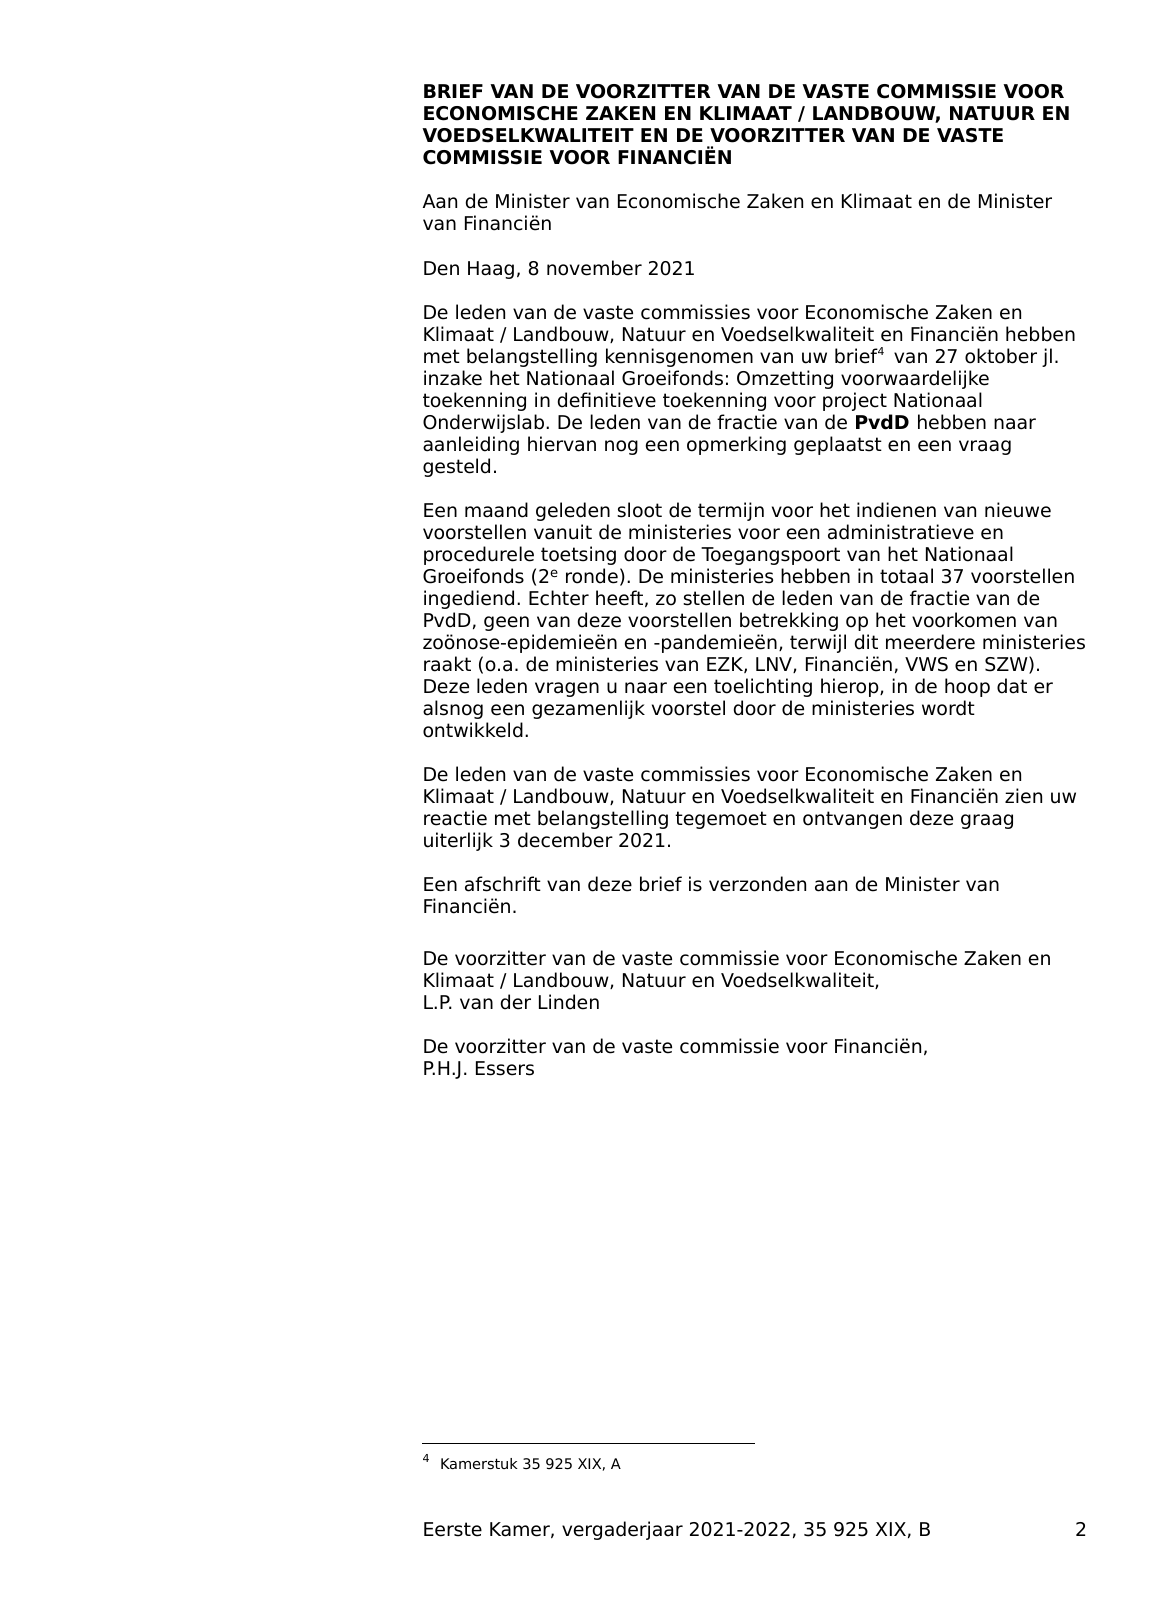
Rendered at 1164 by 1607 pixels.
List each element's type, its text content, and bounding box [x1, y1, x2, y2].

text De voorzitter van de vaste commissie voor Economische Zaken en Klimaat / Landbouw, Natuur en Voedselkwaliteit, L.P. van der Linden [422, 948, 1087, 1014]
subtitle BRIEF VAN DE VOORZITTER VAN DE VASTE COMMISSIE VOOR ECONOMISCHE ZAKEN EN KLIMAAT / LANDBOUW, NATUUR EN VOEDSELKWALITEIT EN DE VOORZITTER VAN DE VASTE COMMISSIE VOOR FINANCIËN [422, 81, 1087, 169]
text De leden van de vaste commissies voor Economische Zaken en Klimaat / Landbouw, Natuur en Voedselkwaliteit en Financiën hebben met belangstelling kennisgenomen van uw brief van 27 oktober jl. inzake het Nationaal Groeifonds: Omzetting voorwaardelijke toekenning in definitieve toekenning voor project Nationaal Onderwijslab. De leden van de fractie van de PvdD hebben naar aanleiding hiervan nog een opmerking geplaatst en een vraag gesteld. [422, 302, 1087, 477]
text De leden van de vaste commissies voor Economische Zaken en Klimaat / Landbouw, Natuur en Voedselkwaliteit en Financiën zien uw reactie met belangstelling tegemoet en ontvangen deze graag uiterlijk 3 december 2021. [422, 764, 1087, 852]
text De voorzitter van de vaste commissie voor Financiën, P.H.J. Essers [422, 1036, 1087, 1080]
text Aan de Minister van Economische Zaken en Klimaat en de Minister van Financiën [422, 191, 1087, 235]
text Een maand geleden sloot de termijn voor het indienen van nieuwe voorstellen vanuit de ministeries voor een administratieve en procedurele toetsing door de Toegangspoort van het Nationaal Groeifonds (2e ronde). De ministeries hebben in totaal 37 voorstellen ingediend. Echter heeft, zo stellen de leden van de fractie van de PvdD, geen van deze voorstellen betrekking op het voorkomen van zoönose-epidemieën en -pandemieën, terwijl dit meerdere ministeries raakt (o.a. de ministeries van EZK, LNV, Financiën, VWS en SZW). Deze leden vragen u naar een toelichting hierop, in de hoop dat er alsnog een gezamenlijk voorstel door de ministeries wordt ontwikkeld. [422, 500, 1087, 741]
text Een afschrift van deze brief is verzonden aan de Minister van Financiën. [422, 874, 1087, 918]
text Den Haag, 8 november 2021 [422, 257, 1087, 279]
text Kamerstuk 35 925 XIX, A [422, 1452, 1087, 1474]
